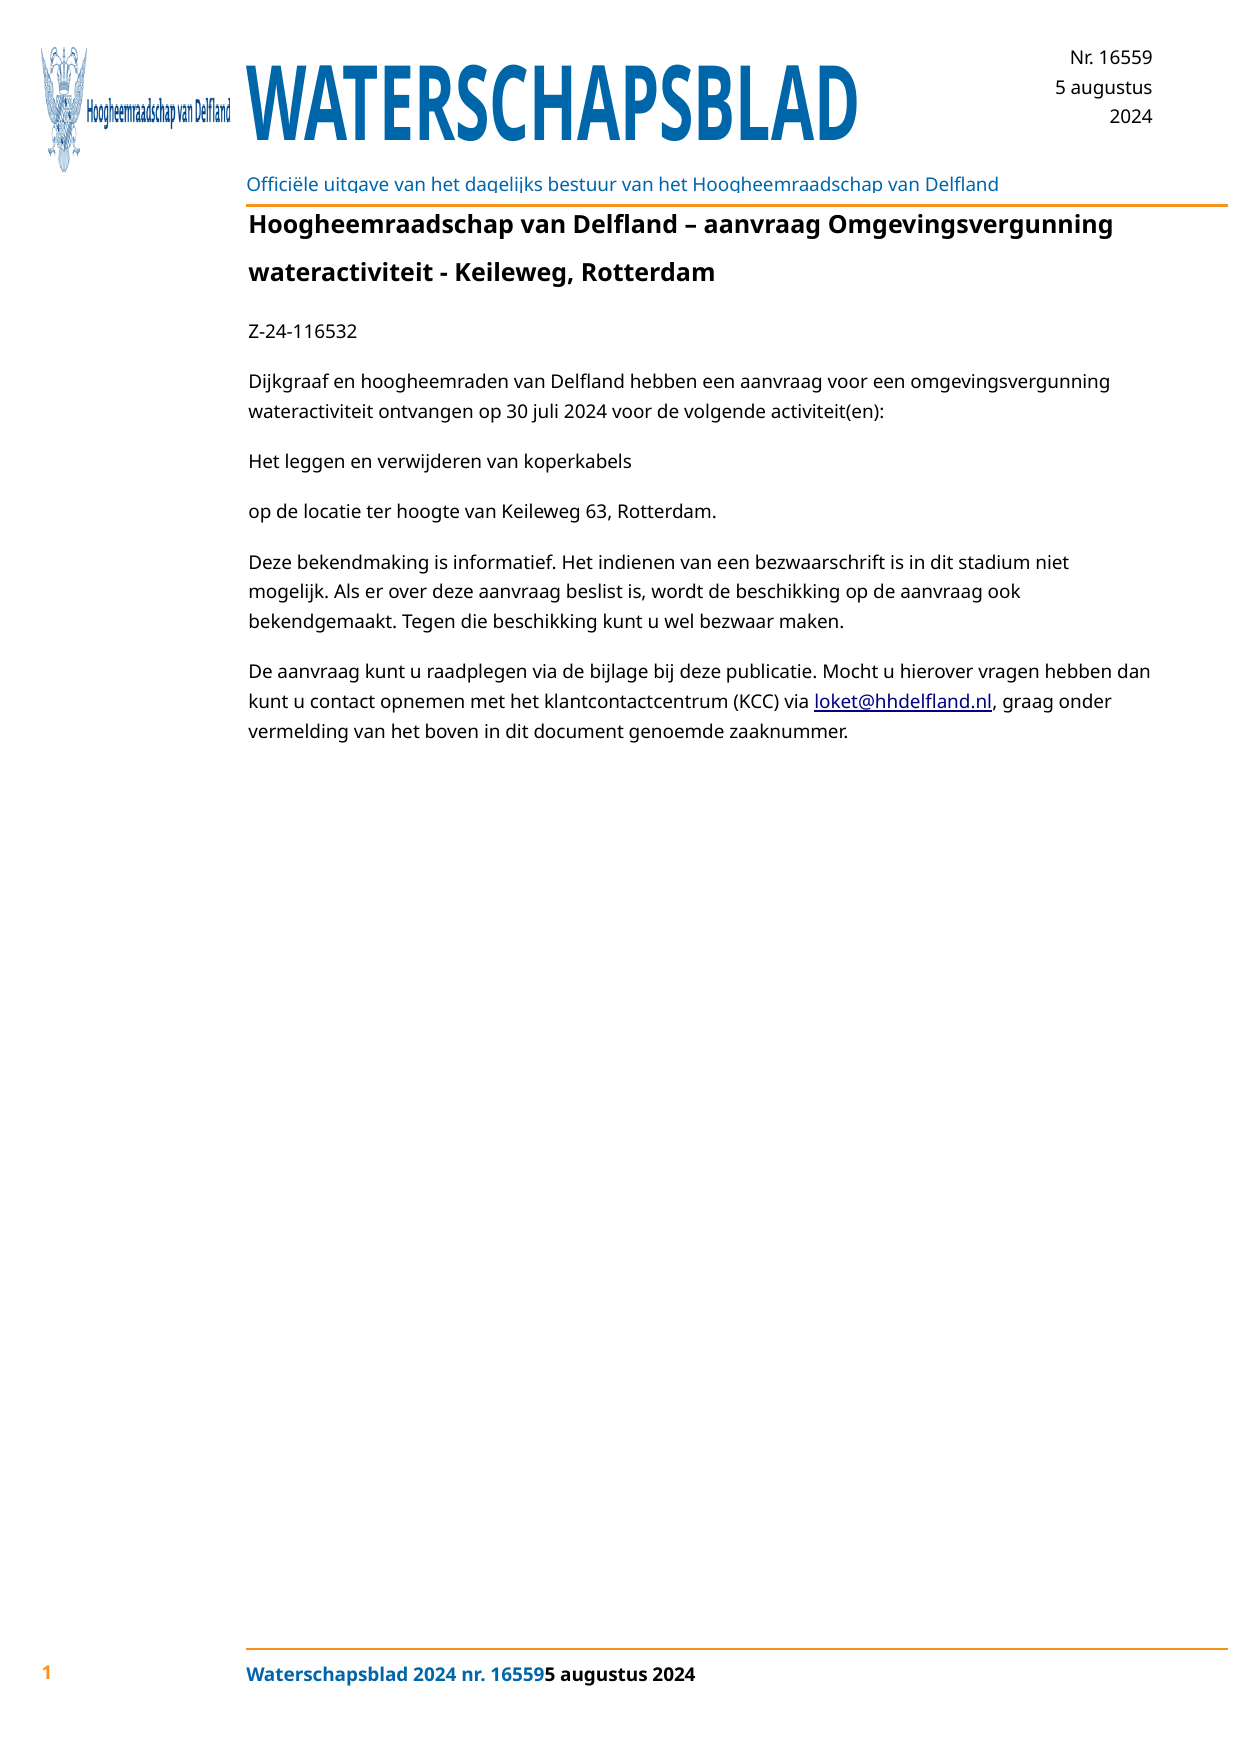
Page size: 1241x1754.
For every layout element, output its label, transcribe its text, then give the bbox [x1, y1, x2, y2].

text Deze bekendmaking is informatief. Het indienen van een bezwaarschrift is in dit stadium niet mogelijk. Als er over deze aanvraag beslist is, wordt de beschikking op de aanvraag ook bekendgemaakt. Tegen die beschikking kunt u wel bezwaar maken. [248, 549, 1152, 634]
text op de locatie ter hoogte van Keileweg 63, Rotterdam. [248, 499, 1152, 524]
text Hoogheemraadschap van Delfland – aanvraag Omgevingsvergunning wateractiviteit - Keileweg, Rotterdam [248, 207, 1152, 288]
text Z-24-116532 [248, 318, 1152, 344]
text Dijkgraaf en hoogheemraden van Delfland hebben een aanvraag voor een omgevingsvergunning wateractiviteit ontvangen op 30 juli 2024 voor de volgende activiteit(en): [248, 368, 1152, 424]
text Het leggen en verwijderen van koperkabels [248, 448, 1152, 474]
picture [41, 47, 231, 172]
text De aanvraag kunt u raadplegen via de bijlage bij deze publicatie. Mocht u hierover vragen hebben dan kunt u contact opnemen met het klantcontactcentrum (KCC) via loket@hhdelfland.nl, graag onder vermelding van het boven in dit document genoemde zaaknummer. [248, 659, 1152, 744]
